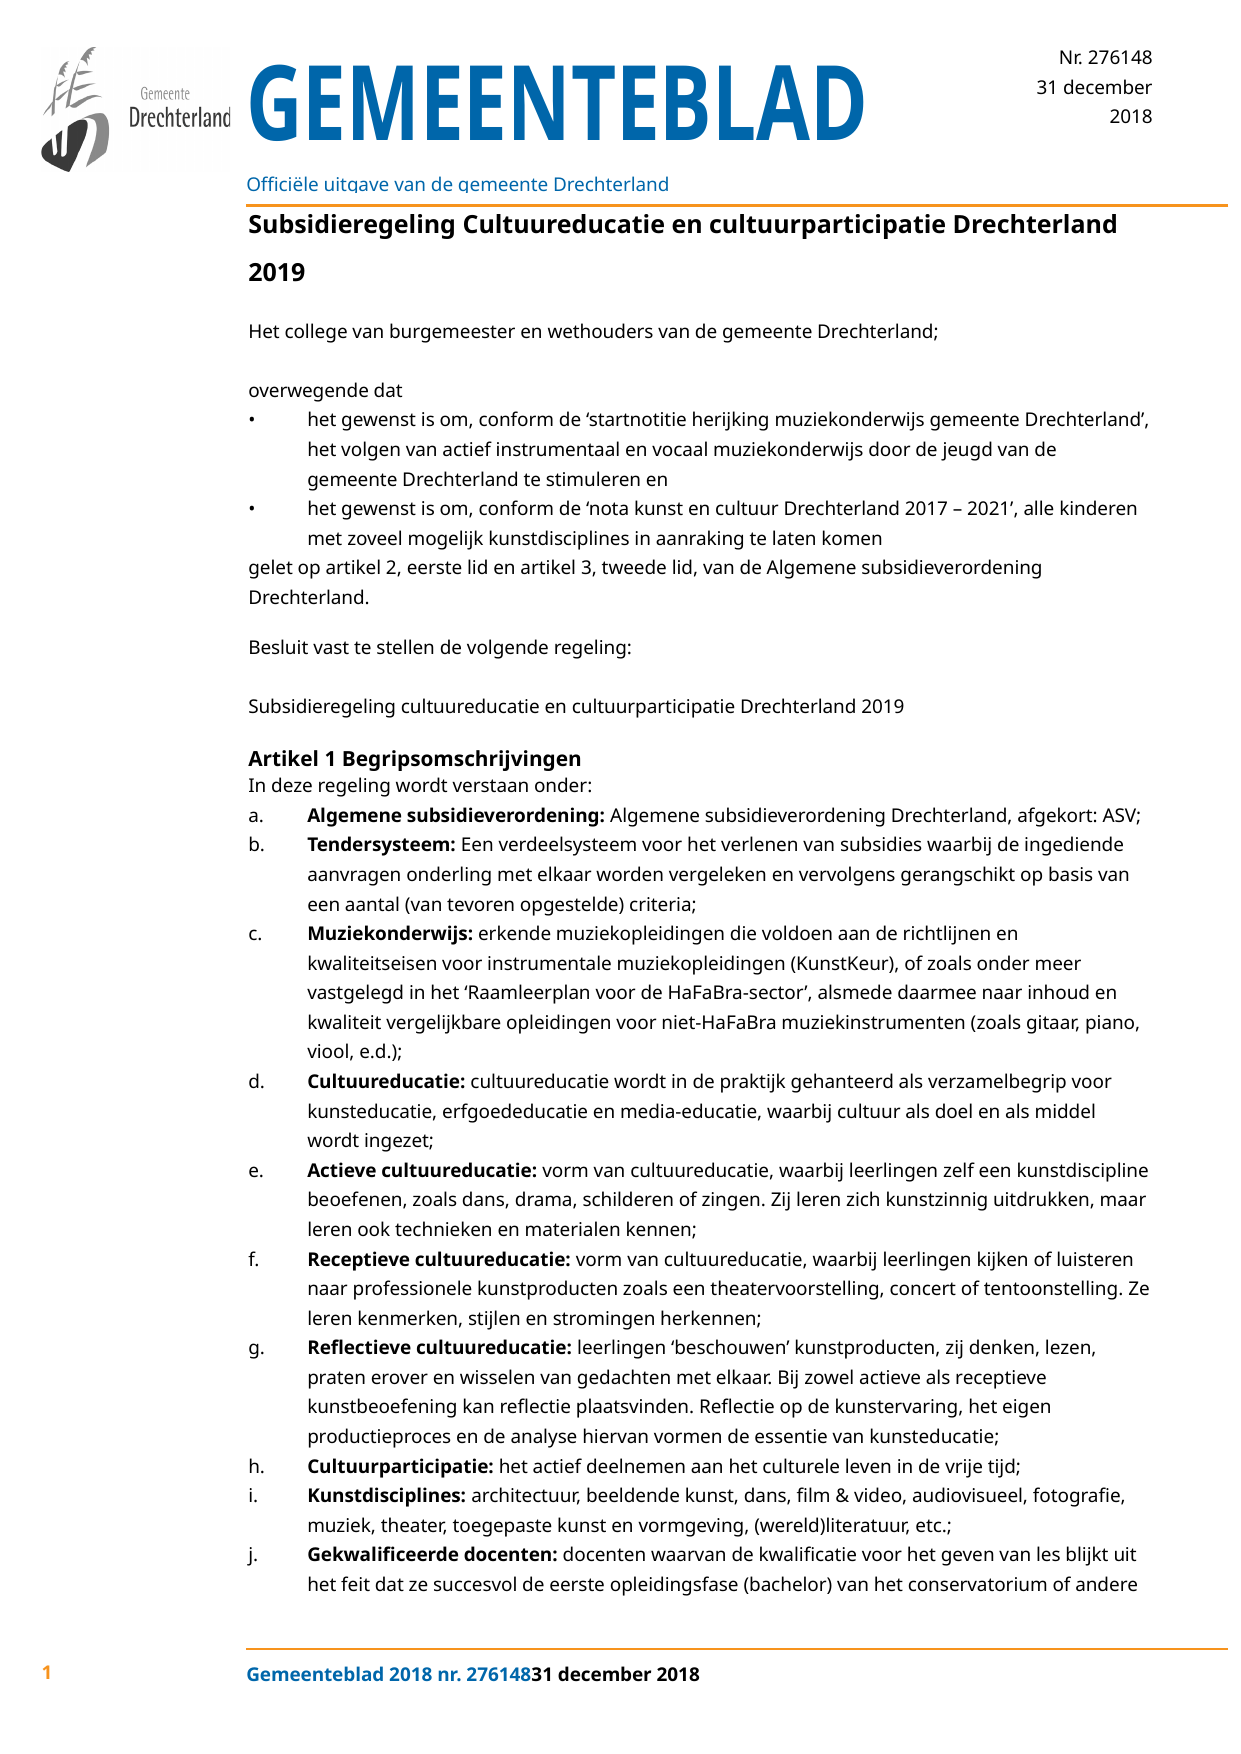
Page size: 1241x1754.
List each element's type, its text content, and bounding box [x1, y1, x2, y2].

list Reflectieve cultuureducatie: leerlingen ‘beschouwen’ kunstproducten, zij denken, lezen, praten erover en wisselen van gedachten met elkaar. Bij zowel actieve als receptieve kunstbeoefening kan reflectie plaatsvinden. Reflectie op de kunstervaring, het eigen productieproces en de analyse hiervan vormen de essentie van kunsteducatie; [248, 1334, 1152, 1449]
text Subsidieregeling cultuureducatie en cultuurparticipatie Drechterland 2019 [248, 694, 1152, 719]
picture [41, 47, 231, 172]
list Tendersysteem: Een verdeelsysteem voor het verlenen van subsidies waarbij de ingediende aanvragen onderling met elkaar worden vergeleken en vervolgens gerangschikt op basis van een aantal (van tevoren opgestelde) criteria; [248, 832, 1152, 917]
text Artikel 1 Begripsomschrijvingen [248, 744, 1152, 772]
list Gekwalificeerde docenten: docenten waarvan de kwalificatie voor het geven van les blijkt uit het feit dat ze succesvol de eerste opleidingsfase (bachelor) van het conservatorium of andere [248, 1542, 1152, 1597]
list Algemene subsidieverordening: Algemene subsidieverordening Drechterland, afgekort: ASV; [248, 802, 1152, 828]
text Het college van burgemeester en wethouders van de gemeente Drechterland; [248, 318, 1152, 344]
list het gewenst is om, conform de ‘startnotitie herijking muziekonderwijs gemeente Drechterland’, het volgen van actief instrumentaal en vocaal muziekonderwijs door de jeugd van de gemeente Drechterland te stimuleren en [248, 407, 1152, 492]
list Cultuureducatie: cultuureducatie wordt in de praktijk gehanteerd als verzamelbegrip voor kunsteducatie, erfgoededucatie en media-educatie, waarbij cultuur als doel en als middel wordt ingezet; [248, 1068, 1152, 1153]
text overwegende dat [248, 377, 1152, 403]
list Muziekonderwijs: erkende muziekopleidingen die voldoen aan de richtlijnen en kwaliteitseisen voor instrumentale muziekopleidingen (KunstKeur), of zoals onder meer vastgelegd in het ‘Raamleerplan voor de HaFaBra-sector’, alsmede daarmee naar inhoud en kwaliteit vergelijkbare opleidingen voor niet-HaFaBra muziekinstrumenten (zoals gitaar, piano, viool, e.d.); [248, 920, 1152, 1064]
list Cultuurparticipatie: het actief deelnemen aan het culturele leven in de vrije tijd; [248, 1453, 1152, 1479]
text Subsidieregeling Cultuureducatie en cultuurparticipatie Drechterland 2019 [248, 207, 1152, 288]
list Kunstdisciplines: architectuur, beeldende kunst, dans, film & video, audiovisueel, fotografie, muziek, theater, toegepaste kunst en vormgeving, (wereld)literatuur, etc.; [248, 1482, 1152, 1538]
list Receptieve cultuureducatie: vorm van cultuureducatie, waarbij leerlingen kijken of luisteren naar professionele kunstproducten zoals een theatervoorstelling, concert of tentoonstelling. Ze leren kenmerken, stijlen en stromingen herkennen; [248, 1246, 1152, 1331]
list Actieve cultuureducatie: vorm van cultuureducatie, waarbij leerlingen zelf een kunstdiscipline beoefenen, zoals dans, drama, schilderen of zingen. Zij leren zich kunstzinnig uitdrukken, maar leren ook technieken en materialen kennen; [248, 1157, 1152, 1242]
text gelet op artikel 2, eerste lid en artikel 3, tweede lid, van de Algemene subsidieverordening Drechterland. [248, 554, 1152, 610]
text In deze regeling wordt verstaan onder: [248, 772, 1152, 798]
text Besluit vast te stellen de volgende regeling: [248, 634, 1152, 660]
list het gewenst is om, conform de ‘nota kunst en cultuur Drechterland 2017 – 2021’, alle kinderen met zoveel mogelijk kunstdisciplines in aanraking te laten komen [248, 495, 1152, 551]
